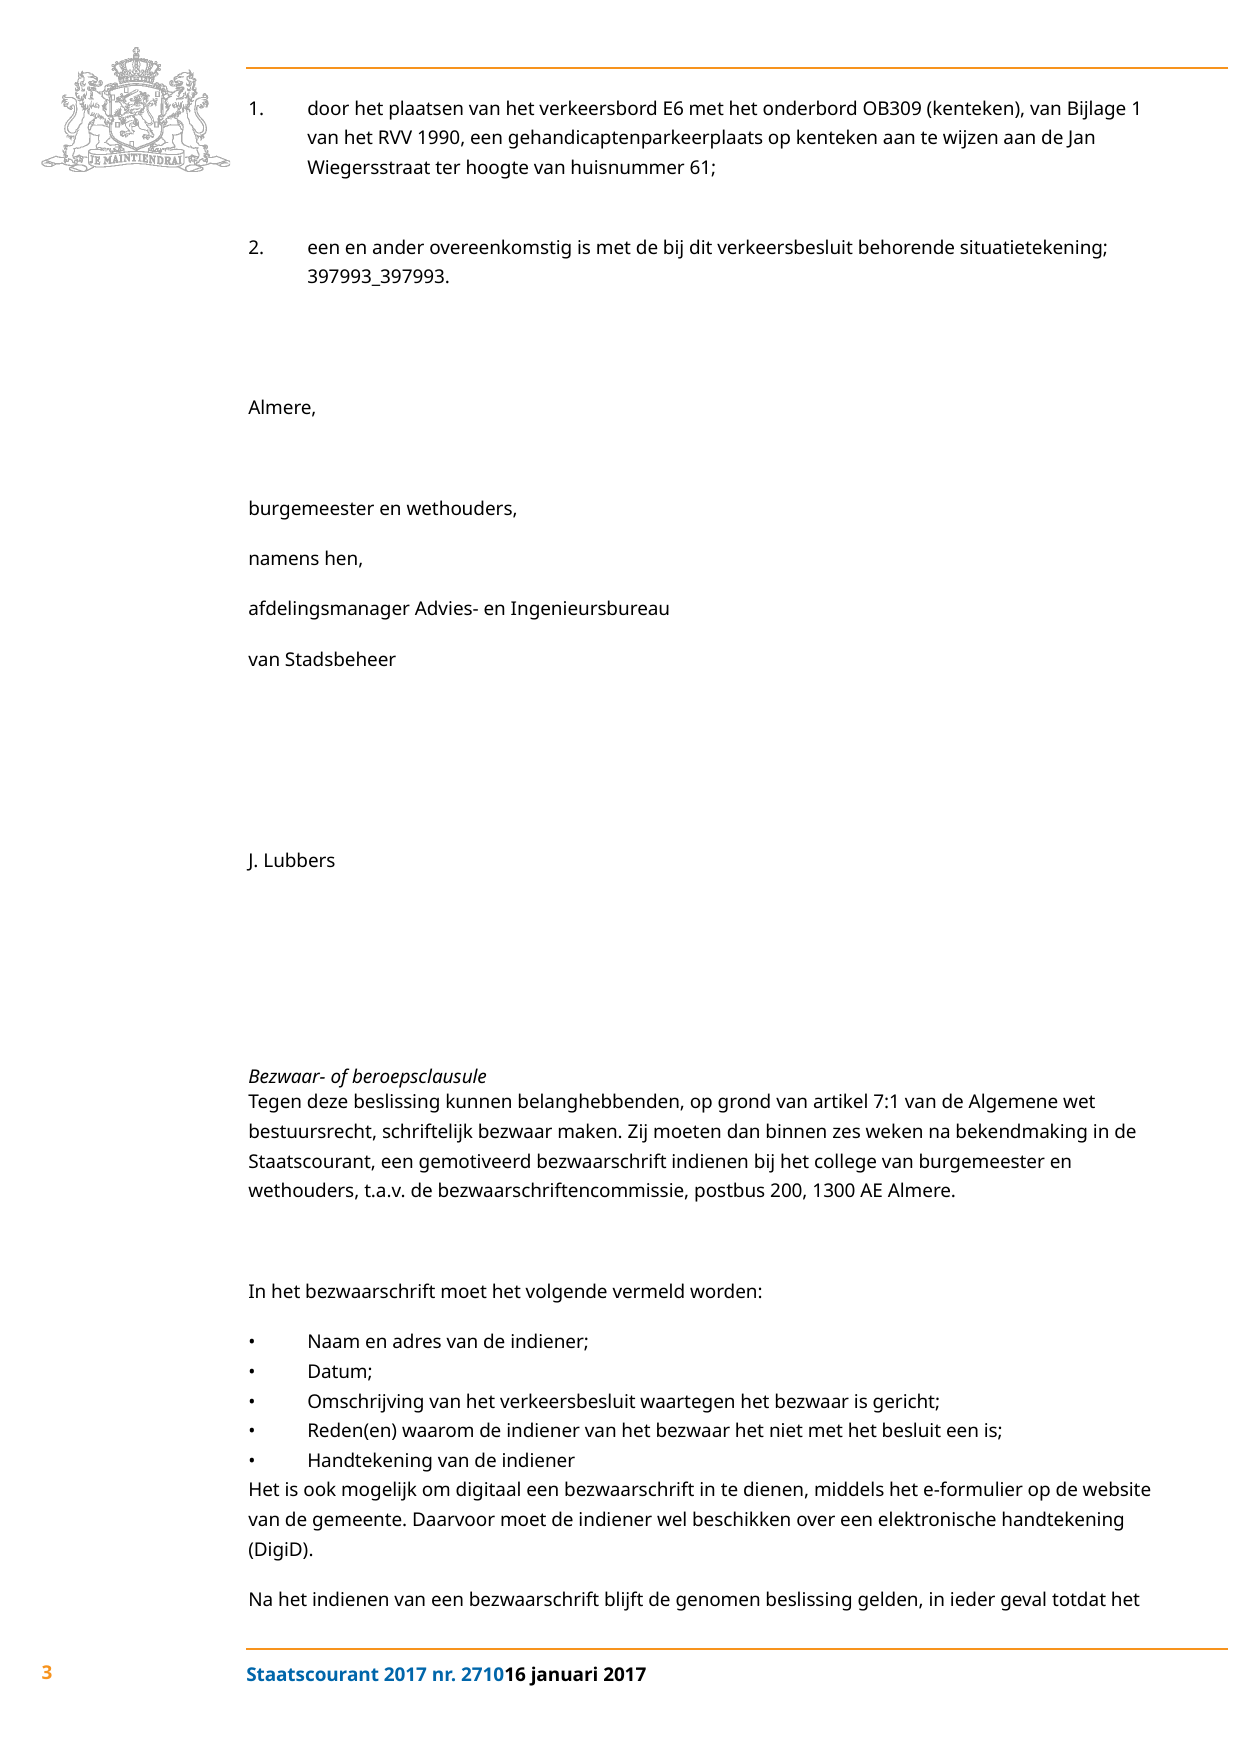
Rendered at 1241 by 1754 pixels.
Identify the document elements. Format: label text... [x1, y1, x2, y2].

list Reden(en) waarom de indiener van het bezwaar het niet met het besluit een is; [248, 1417, 1152, 1443]
list Handtekening van de indiener [248, 1447, 1152, 1473]
text J. Lubbers [248, 848, 1152, 873]
picture [41, 47, 231, 172]
list een en ander overeenkomstig is met de bij dit verkeersbesluit behorende situatietekening; 397993_397993. [248, 234, 1152, 289]
text Almere, [248, 394, 1152, 420]
text Na het indienen van een bezwaarschrift blijft de genomen beslissing gelden, in ieder geval totdat het [248, 1586, 1152, 1612]
text Het is ook mogelijk om digitaal een bezwaarschrift in te dienen, middels het e-formulier op de website van de gemeente. Daarvoor moet de indiener wel beschikken over een elektronische handtekening (DigiD). [248, 1477, 1152, 1561]
list Datum; [248, 1358, 1152, 1384]
text In het bezwaarschrift moet het volgende vermeld worden: [248, 1278, 1152, 1304]
text Bezwaar- of beroepsclausule [248, 1063, 1152, 1089]
text namens hen, [248, 545, 1152, 571]
list door het plaatsen van het verkeersbord E6 met het onderbord OB309 (kenteken), van Bijlage 1 van het RVV 1990, een gehandicaptenparkeerplaats op kenteken aan te wijzen aan de Jan Wiegersstraat ter hoogte van huisnummer 61; [248, 95, 1152, 180]
text burgemeester en wethouders, [248, 495, 1152, 521]
list Omschrijving van het verkeersbesluit waartegen het bezwaar is gericht; [248, 1388, 1152, 1413]
text afdelingsmanager Advies- en Ingenieursbureau [248, 596, 1152, 621]
text Tegen deze beslissing kunnen belanghebbenden, op grond van artikel 7:1 van de Algemene wet bestuursrecht, schriftelijk bezwaar maken. Zij moeten dan binnen zes weken na bekendmaking in de Staatscourant, een gemotiveerd bezwaarschrift indienen bij het college van burgemeester en wethouders, t.a.v. de bezwaarschriftencommissie, postbus 200, 1300 AE Almere. [248, 1089, 1152, 1203]
list Naam en adres van de indiener; [248, 1329, 1152, 1354]
text van Stadsbeheer [248, 646, 1152, 672]
